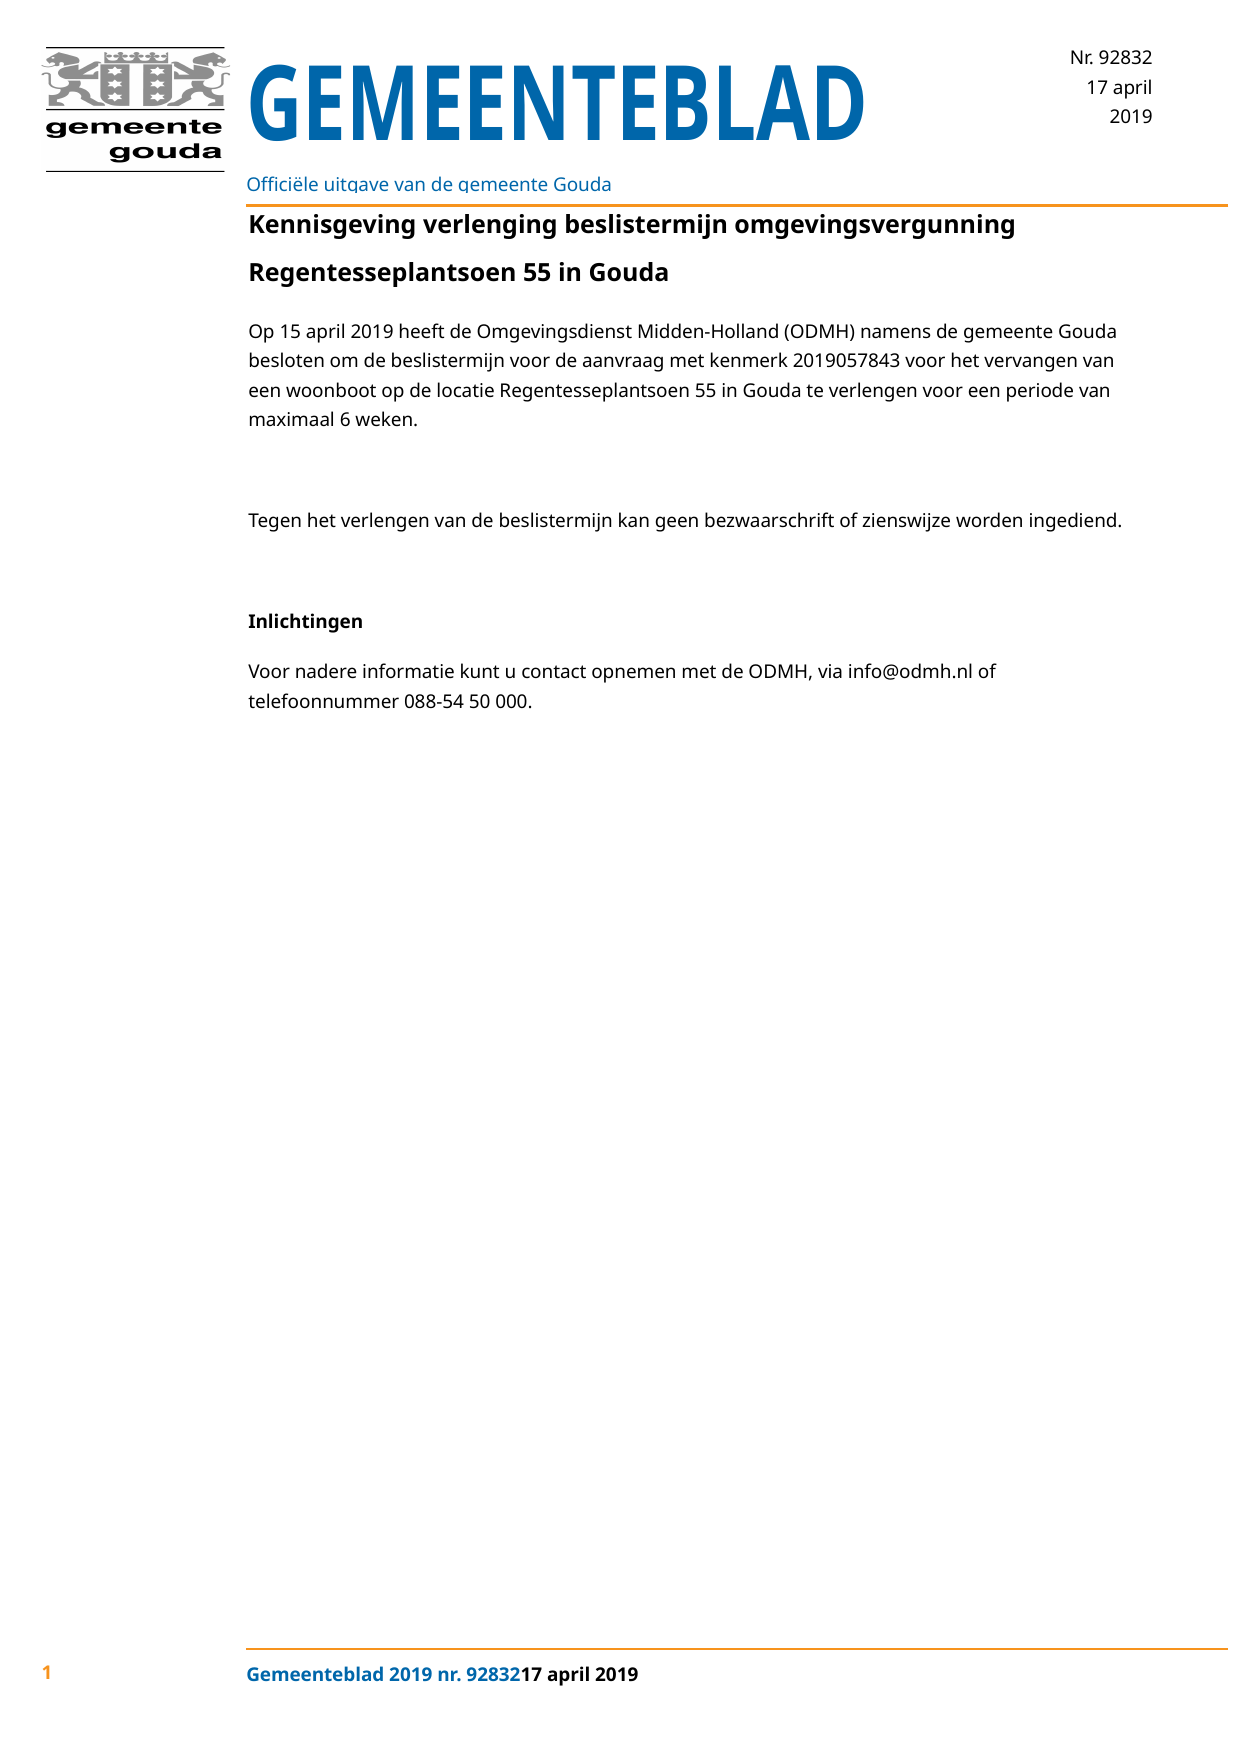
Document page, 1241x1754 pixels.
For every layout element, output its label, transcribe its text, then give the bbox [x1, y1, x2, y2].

text Voor nadere informatie kunt u contact opnemen met de ODMH, via info@odmh.nl of telefoonnummer 088-54 50 000. [248, 659, 1152, 714]
text Inlichtingen [248, 608, 1152, 634]
text Op 15 april 2019 heeft de Omgevingsdienst Midden-Holland (ODMH) namens de gemeente Gouda besloten om de beslistermijn voor de aanvraag met kenmerk 2019057843 voor het vervangen van een woonboot op de locatie Regentesseplantsoen 55 in Gouda te verlengen voor een periode van maximaal 6 weken. [248, 318, 1152, 432]
picture [41, 47, 231, 172]
text Kennisgeving verlenging beslistermijn omgevingsvergunning Regentesseplantsoen 55 in Gouda [248, 207, 1152, 288]
text Tegen het verlengen van de beslistermijn kan geen bezwaarschrift of zienswijze worden ingediend. [248, 507, 1152, 533]
